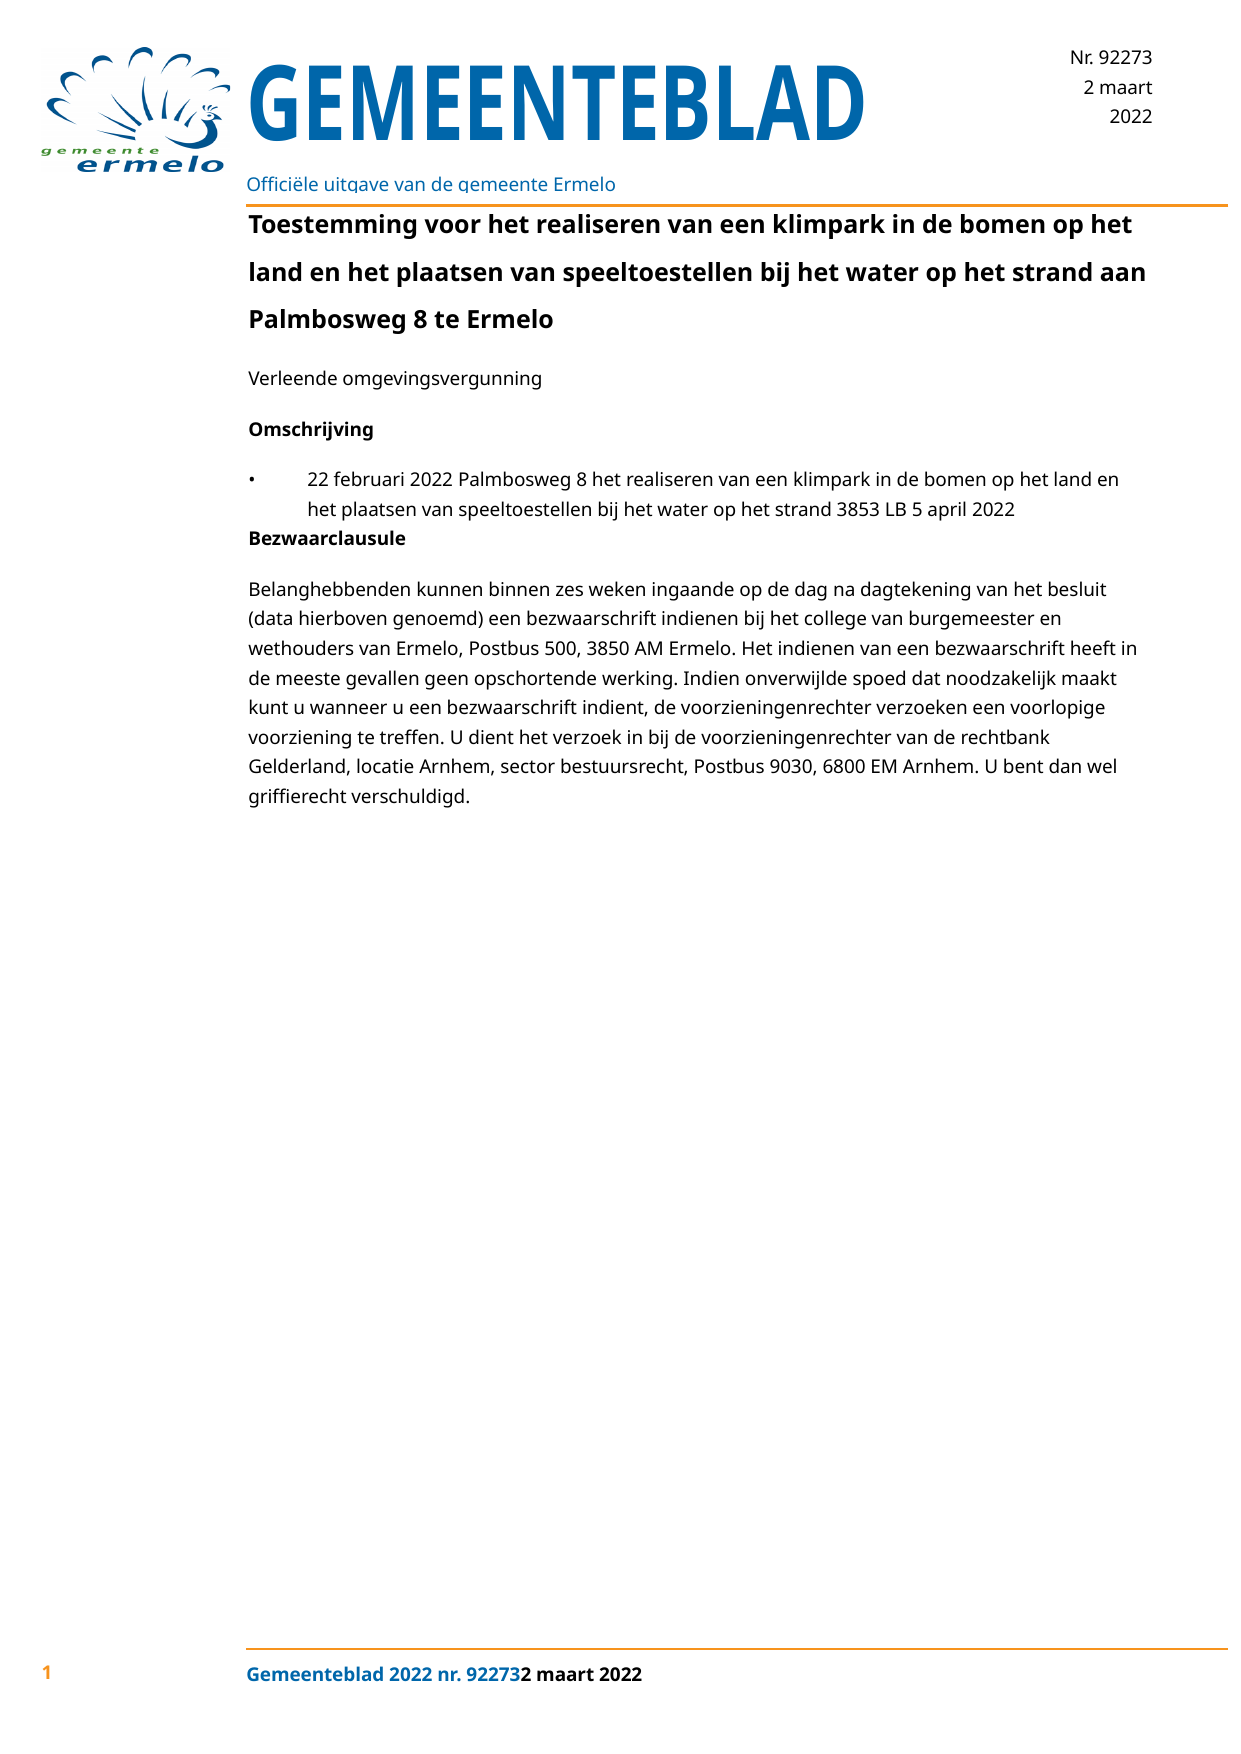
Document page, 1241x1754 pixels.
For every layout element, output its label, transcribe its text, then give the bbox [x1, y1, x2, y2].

picture [41, 47, 231, 172]
text Belanghebbenden kunnen binnen zes weken ingaande op de dag na dagtekening van het besluit (data hierboven genoemd) een bezwaarschrift indienen bij het college van burgemeester en wethouders van Ermelo, Postbus 500, 3850 AM Ermelo. Het indienen van een bezwaarschrift heeft in de meeste gevallen geen opschortende werking. Indien onverwijlde spoed dat noodzakelijk maakt kunt u wanneer u een bezwaarschrift indient, de voorzieningenrechter verzoeken een voorlopige voorziening te treffen. U dient het verzoek in bij de voorzieningenrechter van de rechtbank Gelderland, locatie Arnhem, sector bestuursrecht, Postbus 9030, 6800 EM Arnhem. U bent dan wel griffierecht verschuldigd. [248, 576, 1152, 809]
text Bezwaarclausule [248, 526, 1152, 551]
list 22 februari 2022 Palmbosweg 8 het realiseren van een klimpark in de bomen op het land en het plaatsen van speeltoestellen bij het water op het strand 3853 LB 5 april 2022 [248, 466, 1152, 522]
text Omschrijving [248, 416, 1152, 442]
text Verleende omgevingsvergunning [248, 366, 1152, 391]
text Toestemming voor het realiseren van een klimpark in de bomen op het land en het plaatsen van speeltoestellen bij het water op het strand aan Palmbosweg 8 te Ermelo [248, 207, 1152, 336]
